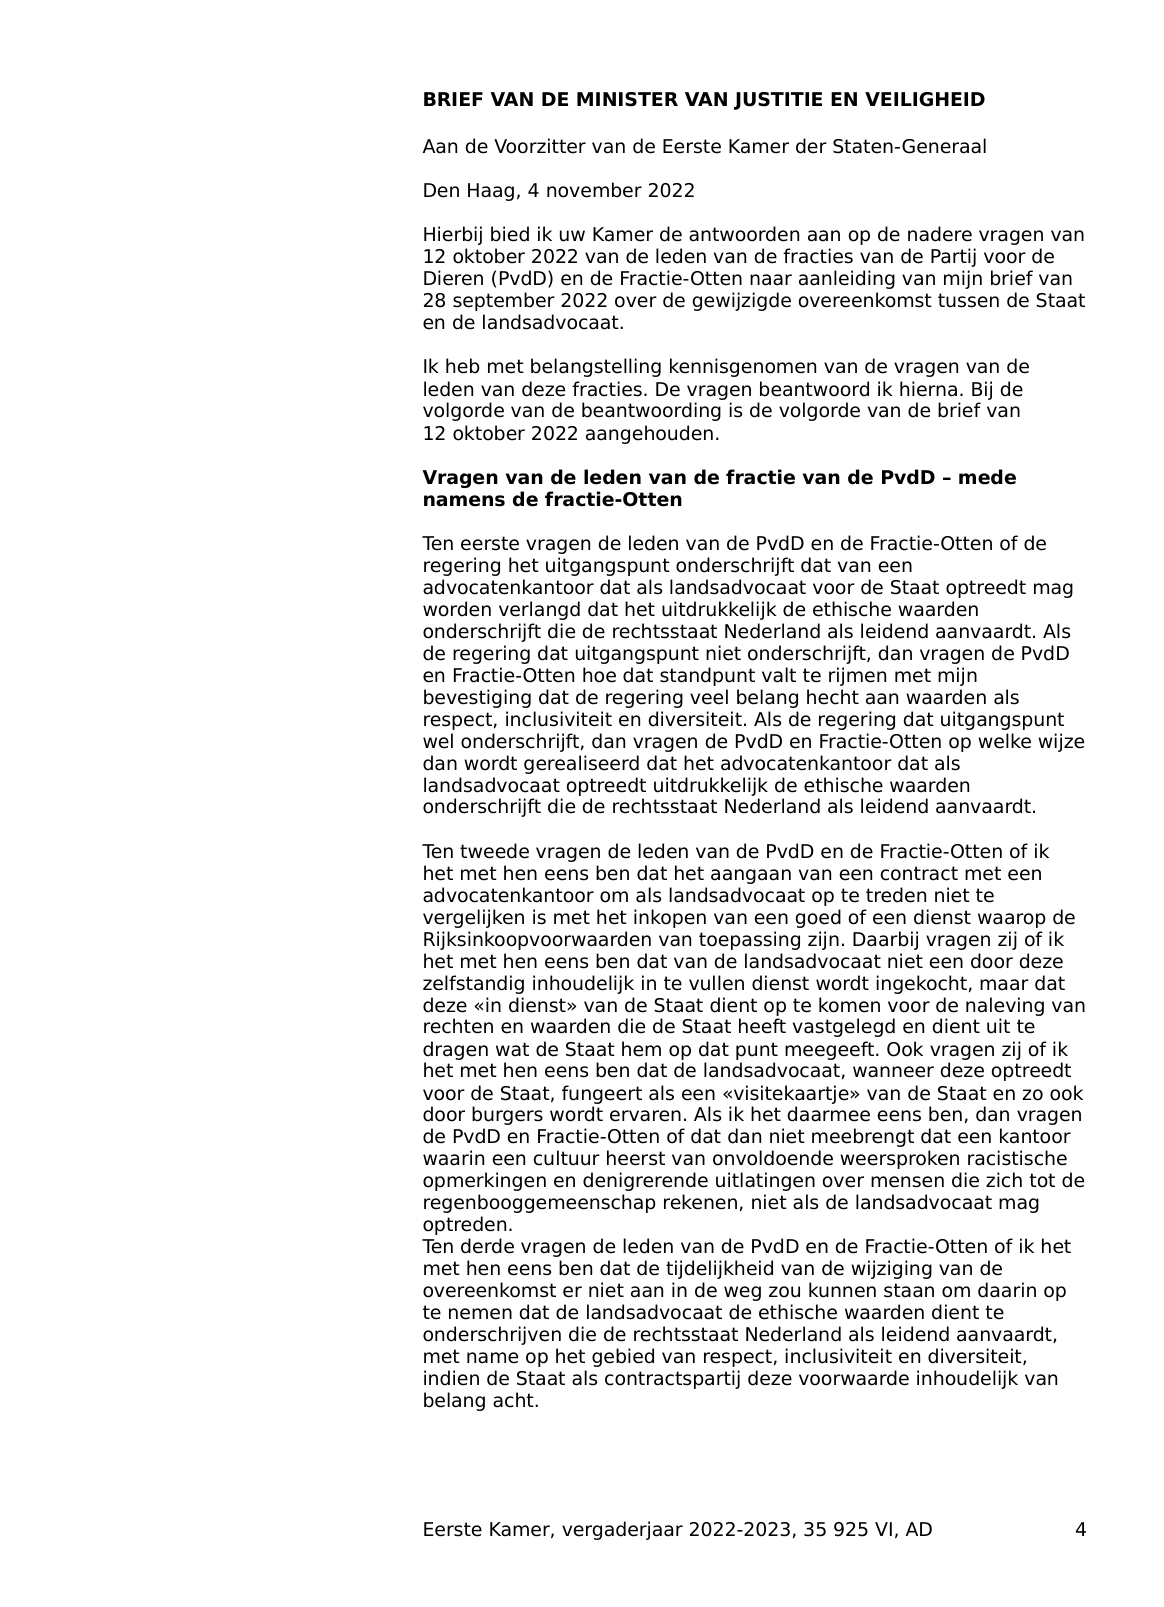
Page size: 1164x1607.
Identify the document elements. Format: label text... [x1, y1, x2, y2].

subtitle Vragen van de leden van de fractie van de PvdD – mede namens de fractie-Otten [422, 467, 1087, 511]
text Ten derde vragen de leden van de PvdD en de Fractie-Otten of ik het met hen eens ben dat de tijdelijkheid van de wijziging van de overeenkomst er niet aan in de weg zou kunnen staan om daarin op te nemen dat de landsadvocaat de ethische waarden dient te onderschrijven die de rechtsstaat Nederland als leidend aanvaardt, met name op het gebied van respect, inclusiviteit en diversiteit, indien de Staat als contractspartij deze voorwaarde inhoudelijk van belang acht. [422, 1236, 1087, 1412]
text Ik heb met belangstelling kennisgenomen van de vragen van de leden van deze fracties. De vragen beantwoord ik hierna. Bij de volgorde van de beantwoording is de volgorde van de brief van 12 oktober 2022 aangehouden. [422, 356, 1087, 444]
text Ten eerste vragen de leden van de PvdD en de Fractie-Otten of de regering het uitgangspunt onderschrijft dat van een advocatenkantoor dat als landsadvocaat voor de Staat optreedt mag worden verlangd dat het uitdrukkelijk de ethische waarden onderschrijft die de rechtsstaat Nederland als leidend aanvaardt. Als de regering dat uitgangspunt niet onderschrijft, dan vragen de PvdD en Fractie-Otten hoe dat standpunt valt te rijmen met mijn bevestiging dat de regering veel belang hecht aan waarden als respect, inclusiviteit en diversiteit. Als de regering dat uitgangspunt wel onderschrijft, dan vragen de PvdD en Fractie-Otten op welke wijze dan wordt gerealiseerd dat het advocatenkantoor dat als landsadvocaat optreedt uitdrukkelijk de ethische waarden onderschrijft die de rechtsstaat Nederland als leidend aanvaardt. [422, 533, 1087, 818]
text Den Haag, 4 november 2022 [422, 180, 1087, 202]
text Aan de Voorzitter van de Eerste Kamer der Staten-Generaal [422, 136, 1087, 158]
subtitle BRIEF VAN DE MINISTER VAN JUSTITIE EN VEILIGHEID [422, 89, 1087, 111]
text Ten tweede vragen de leden van de PvdD en de Fractie-Otten of ik het met hen eens ben dat het aangaan van een contract met een advocatenkantoor om als landsadvocaat op te treden niet te vergelijken is met het inkopen van een goed of een dienst waarop de Rijksinkoopvoorwaarden van toepassing zijn. Daarbij vragen zij of ik het met hen eens ben dat van de landsadvocaat niet een door deze zelfstandig inhoudelijk in te vullen dienst wordt ingekocht, maar dat deze «in dienst» van de Staat dient op te komen voor de naleving van rechten en waarden die de Staat heeft vastgelegd en dient uit te dragen wat de Staat hem op dat punt meegeeft. Ook vragen zij of ik het met hen eens ben dat de landsadvocaat, wanneer deze optreedt voor de Staat, fungeert als een «visitekaartje» van de Staat en zo ook door burgers wordt ervaren. Als ik het daarmee eens ben, dan vragen de PvdD en Fractie-Otten of dat dan niet meebrengt dat een kantoor waarin een cultuur heerst van onvoldoende weersproken racistische opmerkingen en denigrerende uitlatingen over mensen die zich tot de regenbooggemeenschap rekenen, niet als de landsadvocaat mag optreden. [422, 841, 1087, 1236]
text Hierbij bied ik uw Kamer de antwoorden aan op de nadere vragen van 12 oktober 2022 van de leden van de fracties van de Partij voor de Dieren (PvdD) en de Fractie-Otten naar aanleiding van mijn brief van 28 september 2022 over de gewijzigde overeenkomst tussen de Staat en de landsadvocaat. [422, 224, 1087, 334]
